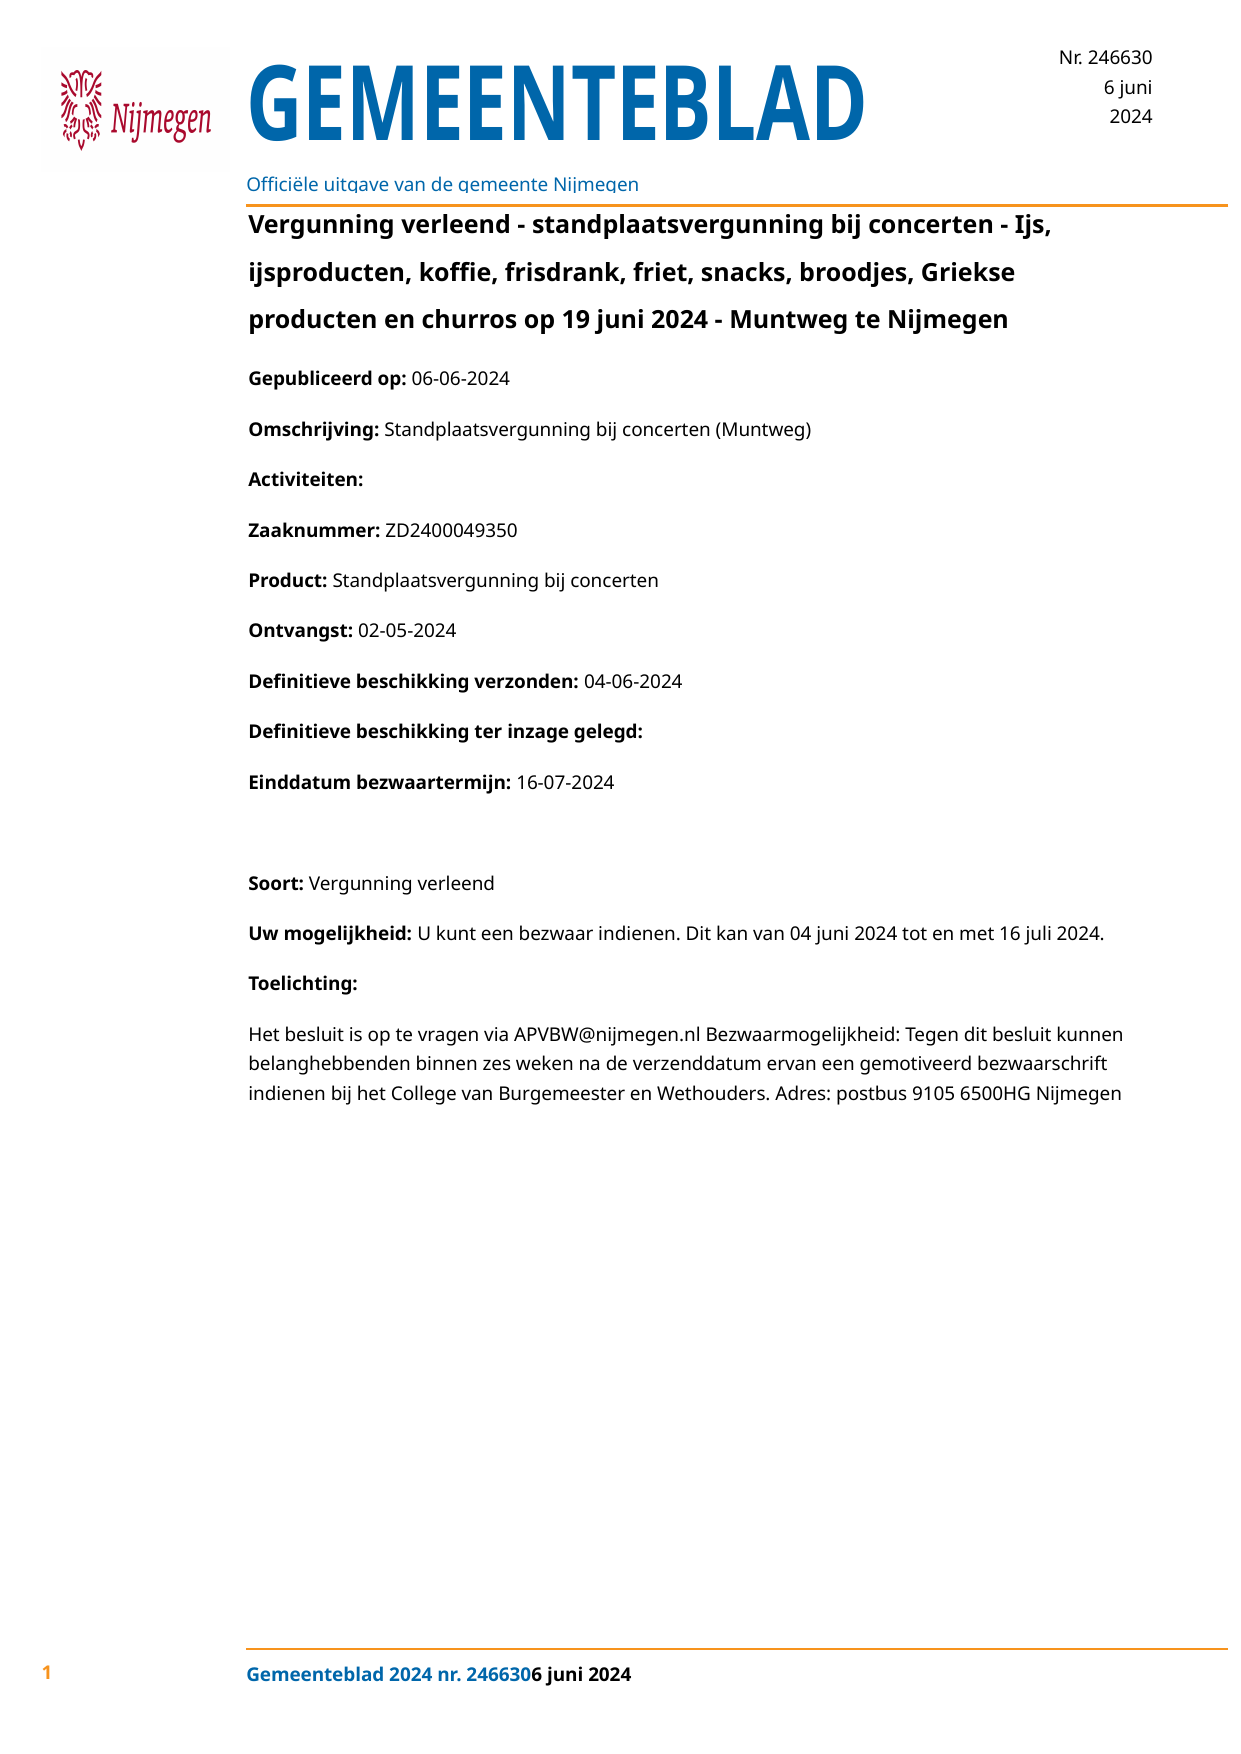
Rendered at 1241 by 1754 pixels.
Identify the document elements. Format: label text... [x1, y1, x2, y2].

text Het besluit is op te vragen via APVBW@nijmegen.nl Bezwaarmogelijkheid: Tegen dit besluit kunnen belanghebbenden binnen zes weken na de verzenddatum ervan een gemotiveerd bezwaarschrift indienen bij het College van Burgemeester en Wethouders. Adres: postbus 9105 6500HG Nijmegen [248, 1021, 1152, 1106]
text Definitieve beschikking ter inzage gelegd: [248, 718, 1152, 744]
text Omschrijving: Standplaatsvergunning bij concerten (Muntweg) [248, 416, 1152, 442]
text Soort: Vergunning verleend [248, 870, 1152, 895]
text Zaaknummer: ZD2400049350 [248, 517, 1152, 542]
text Product: Standplaatsvergunning bij concerten [248, 567, 1152, 593]
text Definitieve beschikking verzonden: 04-06-2024 [248, 668, 1152, 694]
text Vergunning verleend - standplaatsvergunning bij concerten - Ijs, ijsproducten, koffie, frisdrank, friet, snacks, broodjes, Griekse producten en churros op 19 juni 2024 - Muntweg te Nijmegen [248, 207, 1152, 336]
text Gepubliceerd op: 06-06-2024 [248, 366, 1152, 391]
text Einddatum bezwaartermijn: 16-07-2024 [248, 769, 1152, 794]
text Toelichting: [248, 971, 1152, 996]
text Ontvangst: 02-05-2024 [248, 618, 1152, 643]
text Activiteiten: [248, 466, 1152, 492]
text Uw mogelijkheid: U kunt een bezwaar indienen. Dit kan van 04 juni 2024 tot en met 16 juli 2024. [248, 920, 1152, 946]
picture [41, 47, 231, 172]
